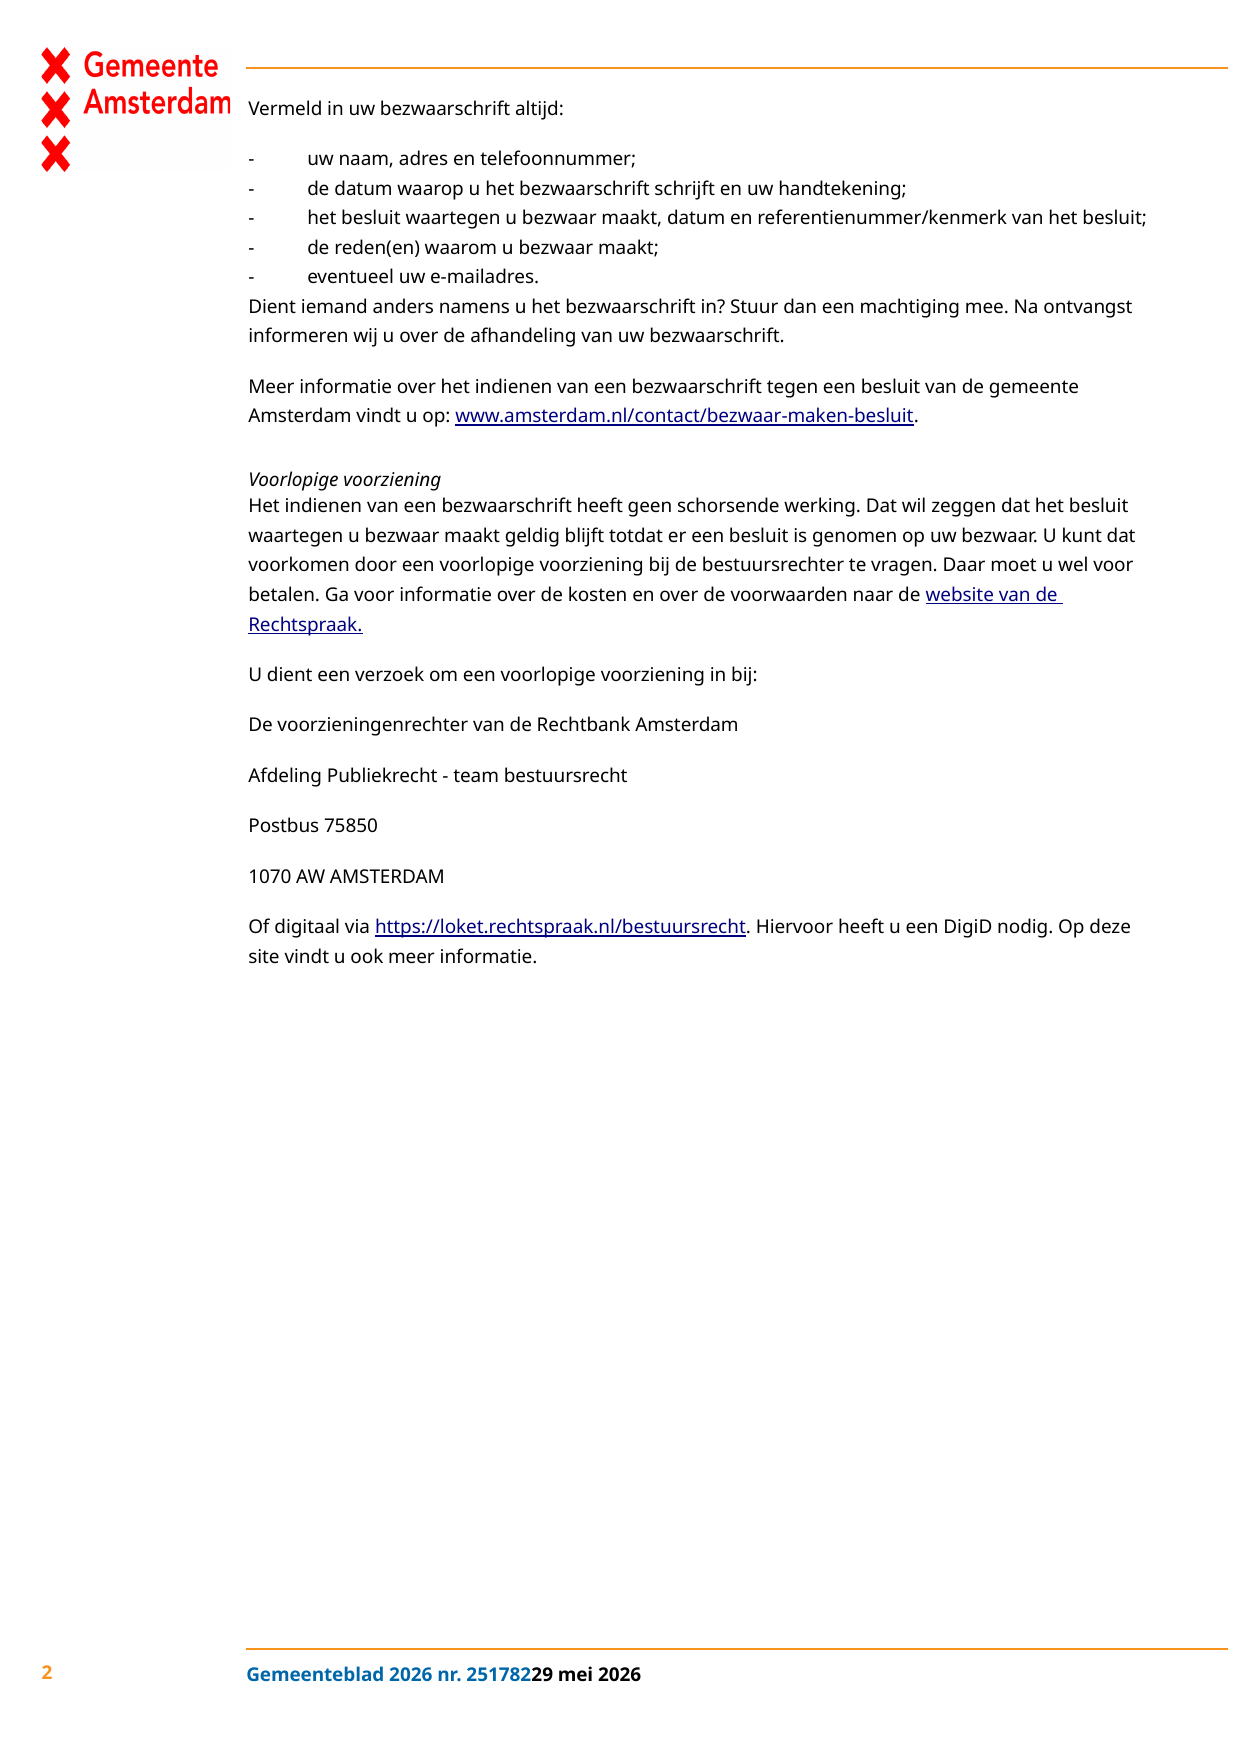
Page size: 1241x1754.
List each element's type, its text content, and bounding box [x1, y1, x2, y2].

list de datum waarop u het bezwaarschrift schrijft en uw handtekening; [248, 175, 1152, 201]
text U dient een verzoek om een voorlopige voorziening in bij: [248, 661, 1152, 687]
text Meer informatie over het indienen van een bezwaarschrift tegen een besluit van de gemeente Amsterdam vindt u op: www.amsterdam.nl/contact/bezwaar-maken-besluit. [248, 373, 1152, 428]
text Afdeling Publiekrecht - team bestuursrecht [248, 762, 1152, 788]
text Of digitaal via https://loket.rechtspraak.nl/bestuursrecht. Hiervoor heeft u een DigiD nodig. Op deze site vindt u ook meer informatie. [248, 913, 1152, 968]
list uw naam, adres en telefoonnummer; [248, 145, 1152, 171]
text Vermeld in uw bezwaarschrift altijd: [248, 95, 1152, 121]
text 1070 AW AMSTERDAM [248, 863, 1152, 888]
text De voorzieningenrechter van de Rechtbank Amsterdam [248, 712, 1152, 737]
text Het indienen van een bezwaarschrift heeft geen schorsende werking. Dat wil zeggen dat het besluit waartegen u bezwaar maakt geldig blijft totdat er een besluit is genomen op uw bezwaar. U kunt dat voorkomen door een voorlopige voorziening bij de bestuursrechter te vragen. Daar moet u wel voor betalen. Ga voor informatie over de kosten en over de voorwaarden naar de website van de Rechtspraak. [248, 492, 1152, 636]
text Dient iemand anders namens u het bezwaarschrift in? Stuur dan een machtiging mee. Na ontvangst informeren wij u over de afhandeling van uw bezwaarschrift. [248, 293, 1152, 348]
list het besluit waartegen u bezwaar maakt, datum en referentienummer/kenmerk van het besluit; [248, 204, 1152, 230]
text Postbus 75850 [248, 812, 1152, 838]
list eventueel uw e-mailadres. [248, 263, 1152, 289]
picture [41, 47, 231, 172]
list de reden(en) waarom u bezwaar maakt; [248, 234, 1152, 260]
text Voorlopige voorziening [248, 467, 1152, 492]
